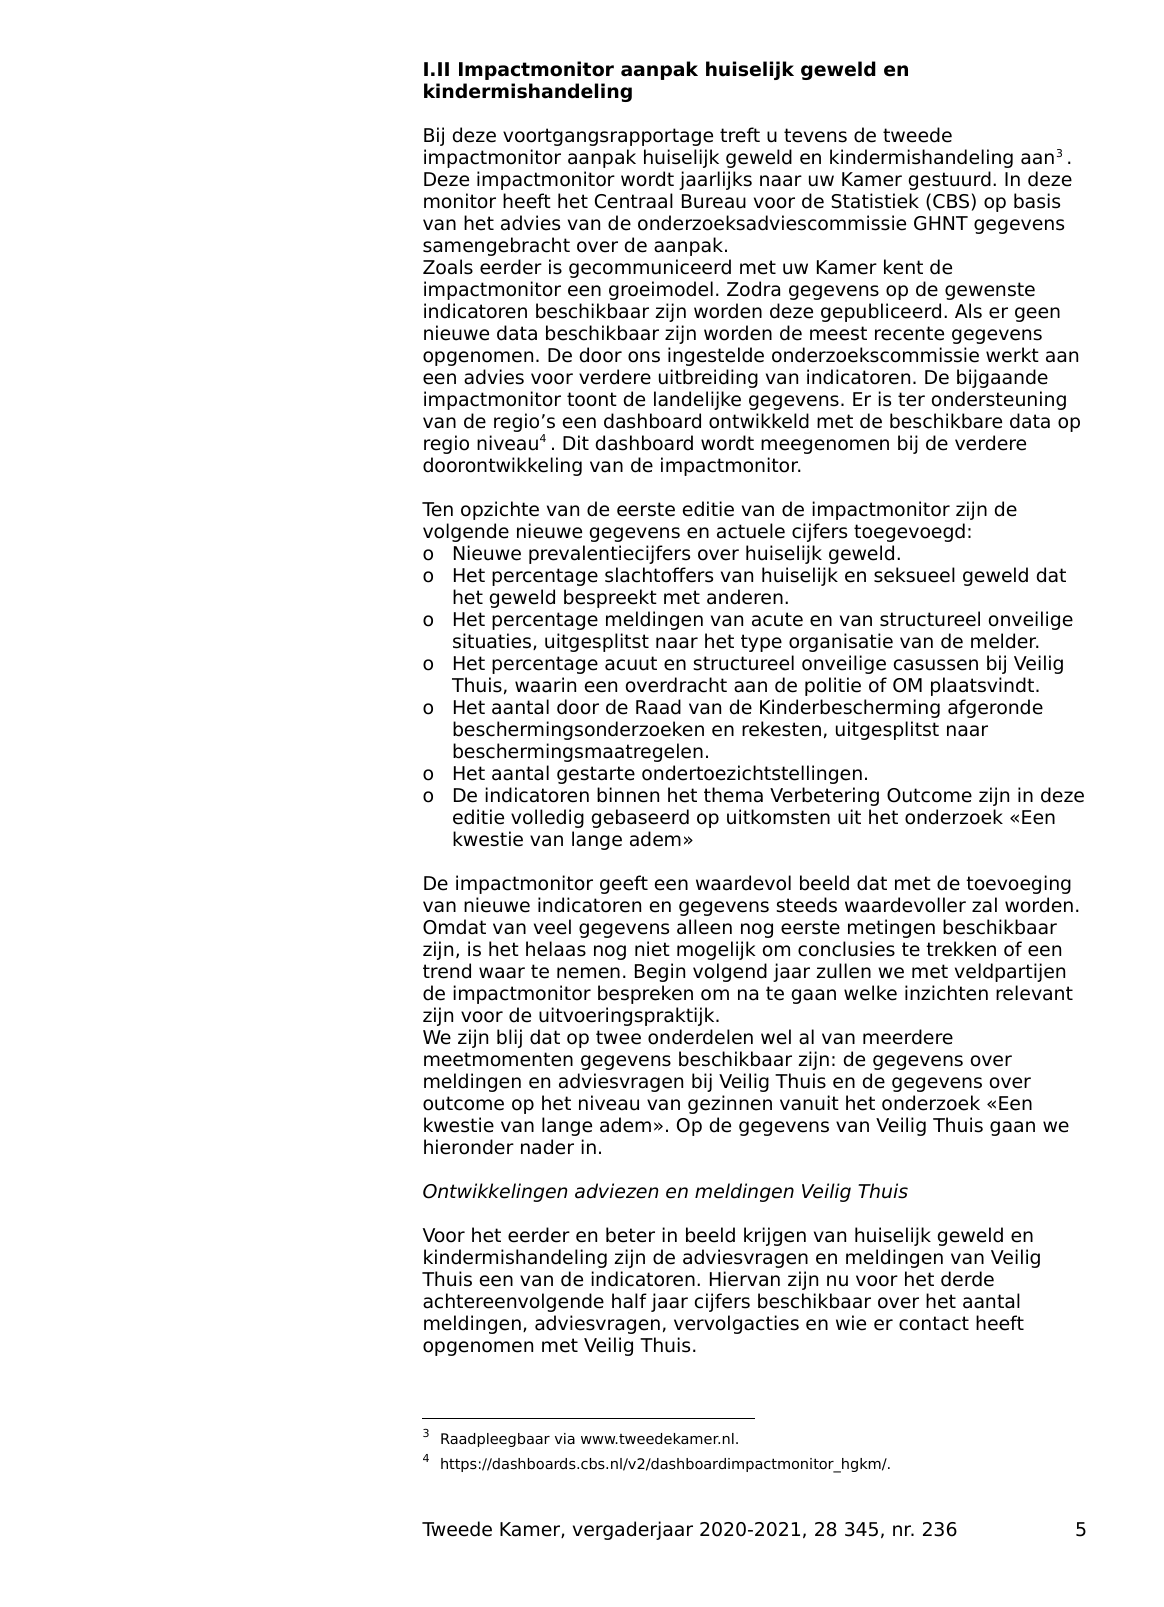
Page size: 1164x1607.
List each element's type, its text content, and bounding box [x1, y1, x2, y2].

text o Het percentage meldingen van acute en van structureel onveilige situaties, uitgesplitst naar het type organisatie van de melder. [422, 609, 1087, 653]
text Bij deze voortgangsrapportage treft u tevens de tweede impactmonitor aanpak huiselijk geweld en kindermishandeling aan. Deze impactmonitor wordt jaarlijks naar uw Kamer gestuurd. In deze monitor heeft het Centraal Bureau voor de Statistiek (CBS) op basis van het advies van de onderzoeksadviescommissie GHNT gegevens samengebracht over de aanpak. [422, 125, 1087, 257]
subtitle Ontwikkelingen adviezen en meldingen Veilig Thuis [422, 1181, 1087, 1203]
text o Het aantal door de Raad van de Kinderbescherming afgeronde beschermingsonderzoeken en rekesten, uitgesplitst naar beschermingsmaatregelen. [422, 697, 1087, 763]
text o De indicatoren binnen het thema Verbetering Outcome zijn in deze editie volledig gebaseerd op uitkomsten uit het onderzoek «Een kwestie van lange adem» [422, 785, 1087, 851]
text o Het percentage slachtoffers van huiselijk en seksueel geweld dat het geweld bespreekt met anderen. [422, 565, 1087, 609]
text Raadpleegbaar via www.tweedekamer.nl. [422, 1427, 1087, 1449]
subtitle I.II Impactmonitor aanpak huiselijk geweld en kindermishandeling [422, 59, 1087, 103]
text https://dashboards.cbs.nl/v2/dashboardimpactmonitor_hgkm/. [422, 1452, 1087, 1474]
text Voor het eerder en beter in beeld krijgen van huiselijk geweld en kindermishandeling zijn de adviesvragen en meldingen van Veilig Thuis een van de indicatoren. Hiervan zijn nu voor het derde achtereenvolgende half jaar cijfers beschikbaar over het aantal meldingen, adviesvragen, vervolgacties en wie er contact heeft opgenomen met Veilig Thuis. [422, 1225, 1087, 1357]
text Ten opzichte van de eerste editie van de impactmonitor zijn de volgende nieuwe gegevens en actuele cijfers toegevoegd: [422, 499, 1087, 543]
text We zijn blij dat op twee onderdelen wel al van meerdere meetmomenten gegevens beschikbaar zijn: de gegevens over meldingen en adviesvragen bij Veilig Thuis en de gegevens over outcome op het niveau van gezinnen vanuit het onderzoek «Een kwestie van lange adem». Op de gegevens van Veilig Thuis gaan we hieronder nader in. [422, 1027, 1087, 1159]
text o Het percentage acuut en structureel onveilige casussen bij Veilig Thuis, waarin een overdracht aan de politie of OM plaatsvindt. [422, 653, 1087, 697]
text o Nieuwe prevalentiecijfers over huiselijk geweld. [422, 543, 1087, 565]
text De impactmonitor geeft een waardevol beeld dat met de toevoeging van nieuwe indicatoren en gegevens steeds waardevoller zal worden. Omdat van veel gegevens alleen nog eerste metingen beschikbaar zijn, is het helaas nog niet mogelijk om conclusies te trekken of een trend waar te nemen. Begin volgend jaar zullen we met veldpartijen de impactmonitor bespreken om na te gaan welke inzichten relevant zijn voor de uitvoeringspraktijk. [422, 873, 1087, 1027]
text Zoals eerder is gecommuniceerd met uw Kamer kent de impactmonitor een groeimodel. Zodra gegevens op de gewenste indicatoren beschikbaar zijn worden deze gepubliceerd. Als er geen nieuwe data beschikbaar zijn worden de meest recente gegevens opgenomen. De door ons ingestelde onderzoekscommissie werkt aan een advies voor verdere uitbreiding van indicatoren. De bijgaande impactmonitor toont de landelijke gegevens. Er is ter ondersteuning van de regio’s een dashboard ontwikkeld met de beschikbare data op regio niveau. Dit dashboard wordt meegenomen bij de verdere doorontwikkeling van de impactmonitor. [422, 257, 1087, 477]
text o Het aantal gestarte ondertoezichtstellingen. [422, 763, 1087, 785]
